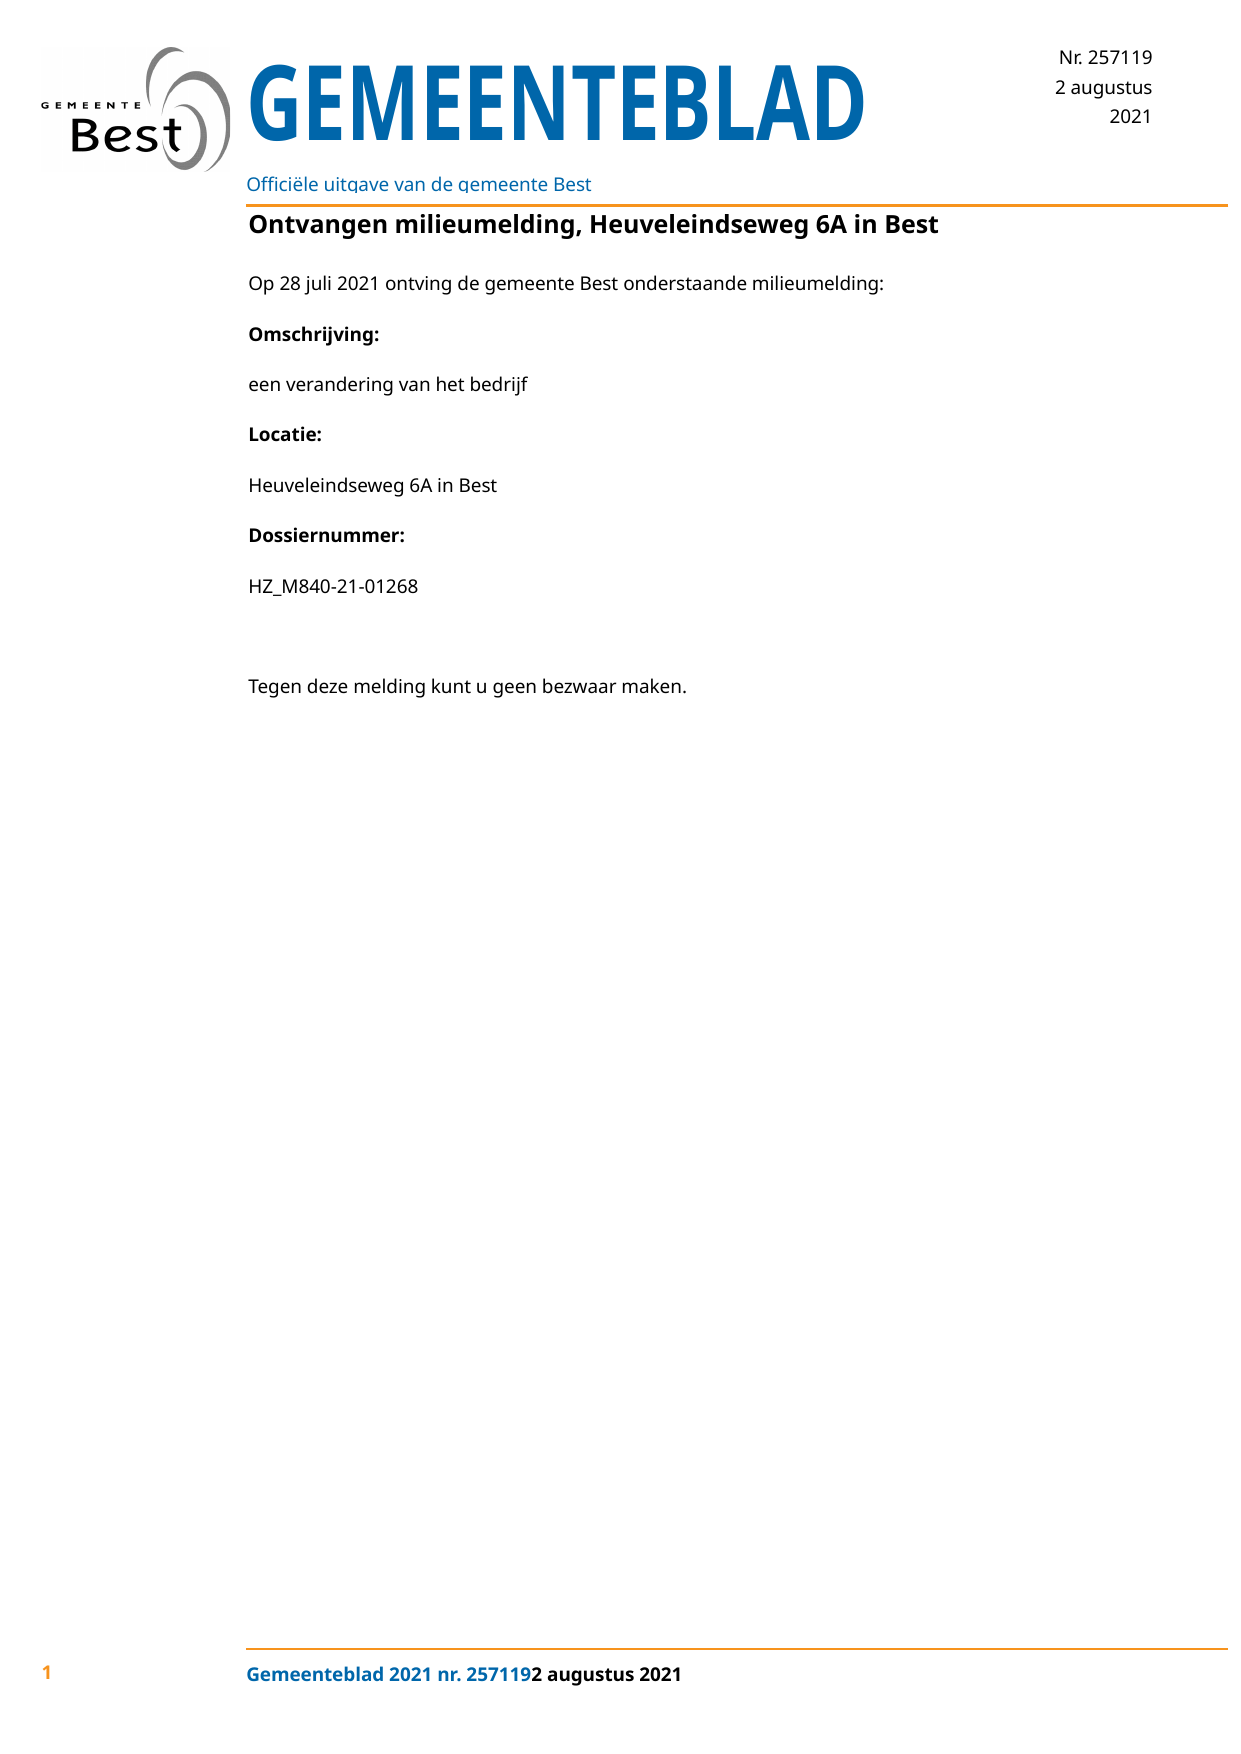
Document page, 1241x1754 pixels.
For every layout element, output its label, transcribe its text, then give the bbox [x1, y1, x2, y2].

text Heuveleindseweg 6A in Best [248, 472, 1152, 498]
text Tegen deze melding kunt u geen bezwaar maken. [248, 674, 1152, 699]
text Dossiernummer: [248, 522, 1152, 548]
text Locatie: [248, 422, 1152, 447]
text Omschrijving: [248, 321, 1152, 346]
text Op 28 juli 2021 ontving de gemeente Best onderstaande milieumelding: [248, 270, 1152, 296]
text een verandering van het bedrijf [248, 371, 1152, 397]
text HZ_M840-21-01268 [248, 573, 1152, 598]
text Ontvangen milieumelding, Heuveleindseweg 6A in Best [248, 207, 1152, 241]
picture [41, 47, 231, 172]
